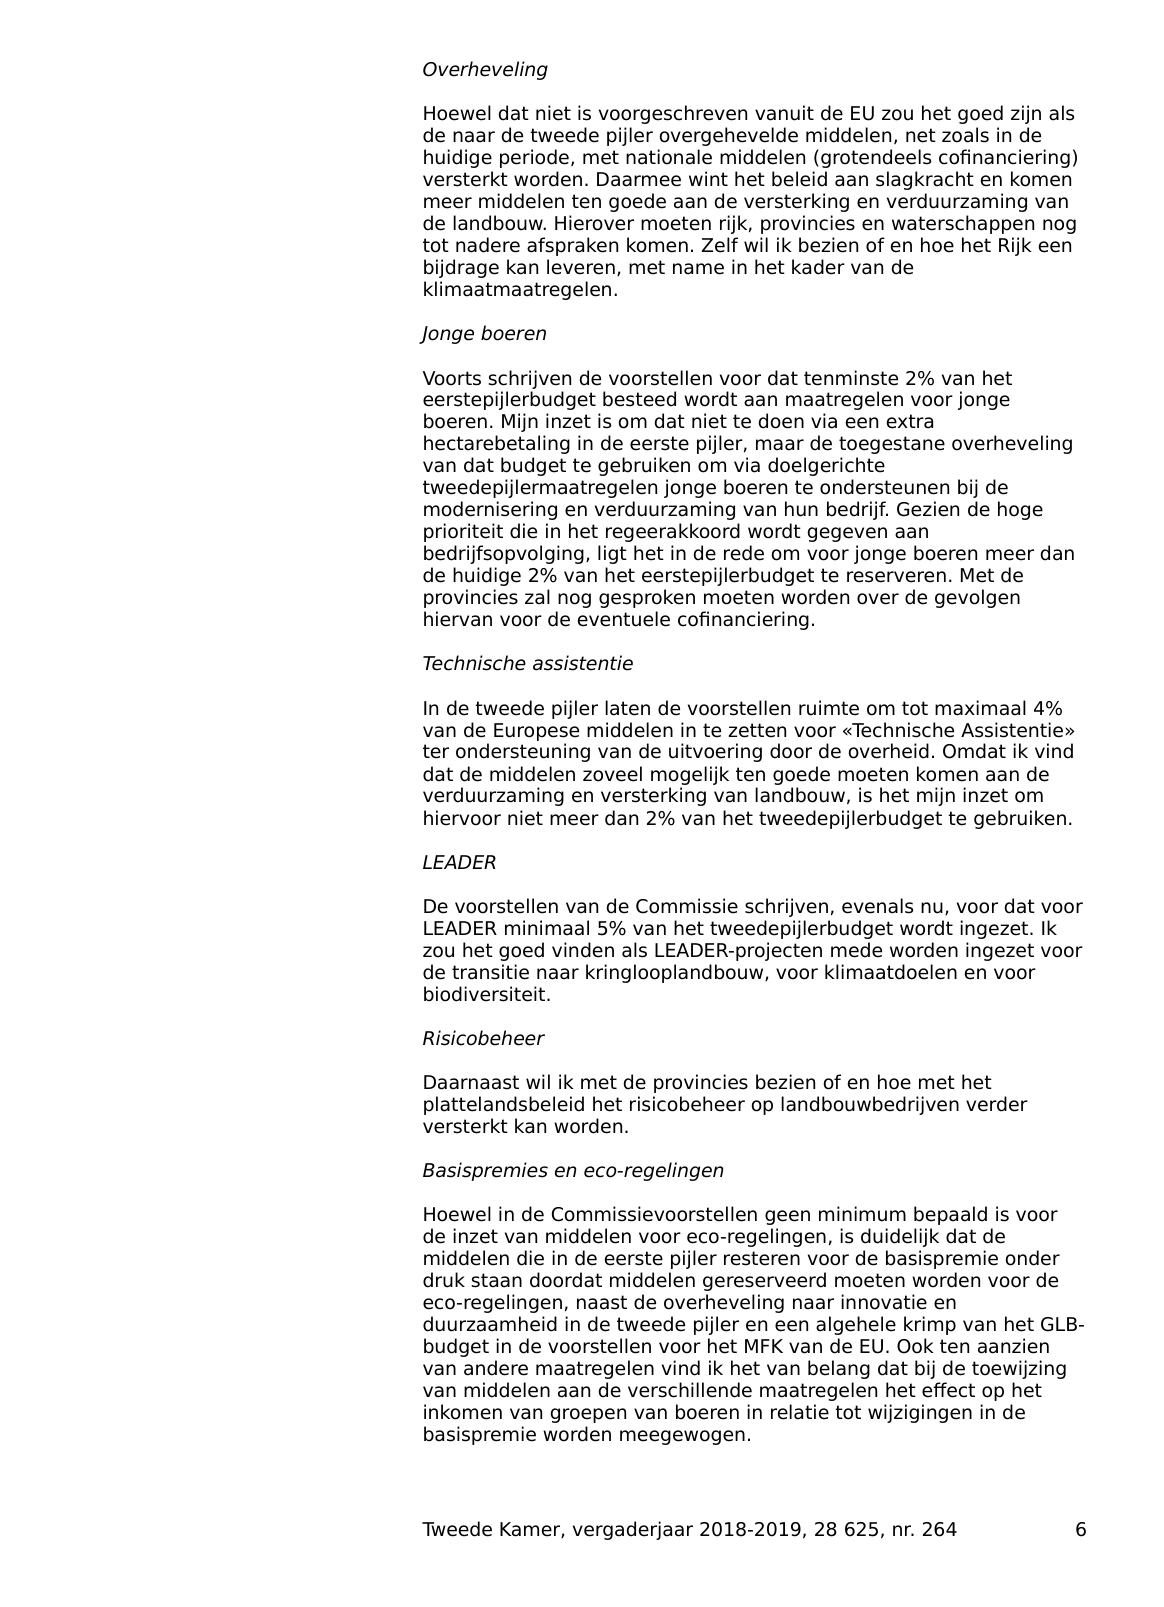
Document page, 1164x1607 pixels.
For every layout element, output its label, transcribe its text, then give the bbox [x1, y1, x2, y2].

subtitle Jonge boeren [422, 323, 1087, 345]
text In de tweede pijler laten de voorstellen ruimte om tot maximaal 4% van de Europese middelen in te zetten voor «Technische Assistentie» ter ondersteuning van de uitvoering door de overheid. Omdat ik vind dat de middelen zoveel mogelijk ten goede moeten komen aan de verduurzaming en versterking van landbouw, is het mijn inzet om hiervoor niet meer dan 2% van het tweedepijlerbudget te gebruiken. [422, 697, 1087, 829]
text Hoewel dat niet is voorgeschreven vanuit de EU zou het goed zijn als de naar de tweede pijler overgehevelde middelen, net zoals in de huidige periode, met nationale middelen (grotendeels cofinanciering) versterkt worden. Daarmee wint het beleid aan slagkracht en komen meer middelen ten goede aan de versterking en verduurzaming van de landbouw. Hierover moeten rijk, provincies en waterschappen nog tot nadere afspraken komen. Zelf wil ik bezien of en hoe het Rijk een bijdrage kan leveren, met name in het kader van de klimaatmaatregelen. [422, 103, 1087, 301]
subtitle Technische assistentie [422, 653, 1087, 675]
subtitle LEADER [422, 852, 1087, 873]
subtitle Overheveling [422, 59, 1087, 81]
text Voorts schrijven de voorstellen voor dat tenminste 2% van het eerstepijlerbudget besteed wordt aan maatregelen voor jonge boeren. Mijn inzet is om dat niet te doen via een extra hectarebetaling in de eerste pijler, maar de toegestane overheveling van dat budget te gebruiken om via doelgerichte tweedepijlermaatregelen jonge boeren te ondersteunen bij de modernisering en verduurzaming van hun bedrijf. Gezien de hoge prioriteit die in het regeerakkoord wordt gegeven aan bedrijfsopvolging, ligt het in de rede om voor jonge boeren meer dan de huidige 2% van het eerstepijlerbudget te reserveren. Met de provincies zal nog gesproken moeten worden over de gevolgen hiervan voor de eventuele cofinanciering. [422, 367, 1087, 631]
text Daarnaast wil ik met de provincies bezien of en hoe met het plattelandsbeleid het risicobeheer op landbouwbedrijven verder versterkt kan worden. [422, 1072, 1087, 1138]
subtitle Basispremies en eco-regelingen [422, 1160, 1087, 1182]
text De voorstellen van de Commissie schrijven, evenals nu, voor dat voor LEADER minimaal 5% van het tweedepijlerbudget wordt ingezet. Ik zou het goed vinden als LEADER-projecten mede worden ingezet voor de transitie naar kringlooplandbouw, voor klimaatdoelen en voor biodiversiteit. [422, 896, 1087, 1006]
subtitle Risicobeheer [422, 1028, 1087, 1050]
text Hoewel in de Commissievoorstellen geen minimum bepaald is voor de inzet van middelen voor eco-regelingen, is duidelijk dat de middelen die in de eerste pijler resteren voor de basispremie onder druk staan doordat middelen gereserveerd moeten worden voor de eco-regelingen, naast de overheveling naar innovatie en duurzaamheid in de tweede pijler en een algehele krimp van het GLB-budget in de voorstellen voor het MFK van de EU. Ook ten aanzien van andere maatregelen vind ik het van belang dat bij de toewijzing van middelen aan de verschillende maatregelen het effect op het inkomen van groepen van boeren in relatie tot wijzigingen in de basispremie worden meegewogen. [422, 1204, 1087, 1446]
